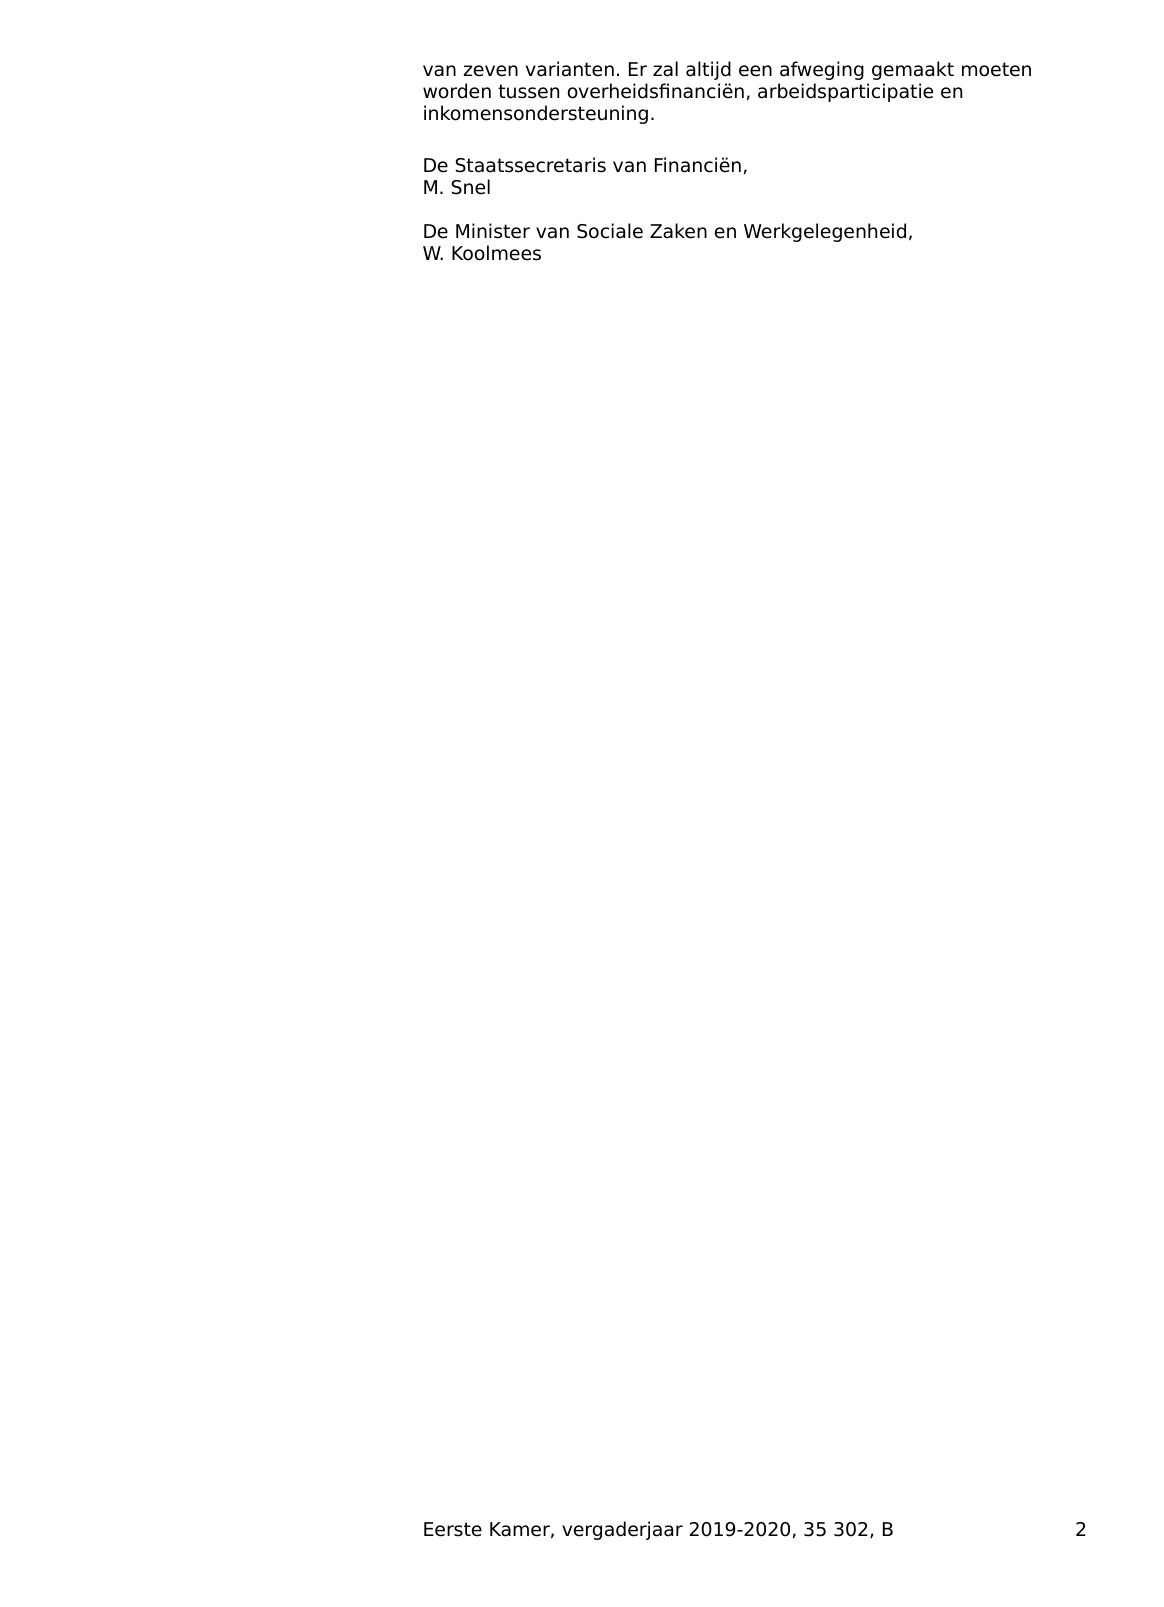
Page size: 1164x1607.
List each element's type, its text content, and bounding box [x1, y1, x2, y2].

text De Minister van Sociale Zaken en Werkgelegenheid, W. Koolmees [422, 221, 1087, 265]
text De Staatssecretaris van Financiën, M. Snel [422, 155, 1087, 199]
text van zeven varianten. Er zal altijd een afweging gemaakt moeten worden tussen overheidsfinanciën, arbeidsparticipatie en inkomensondersteuning. [422, 59, 1087, 125]
